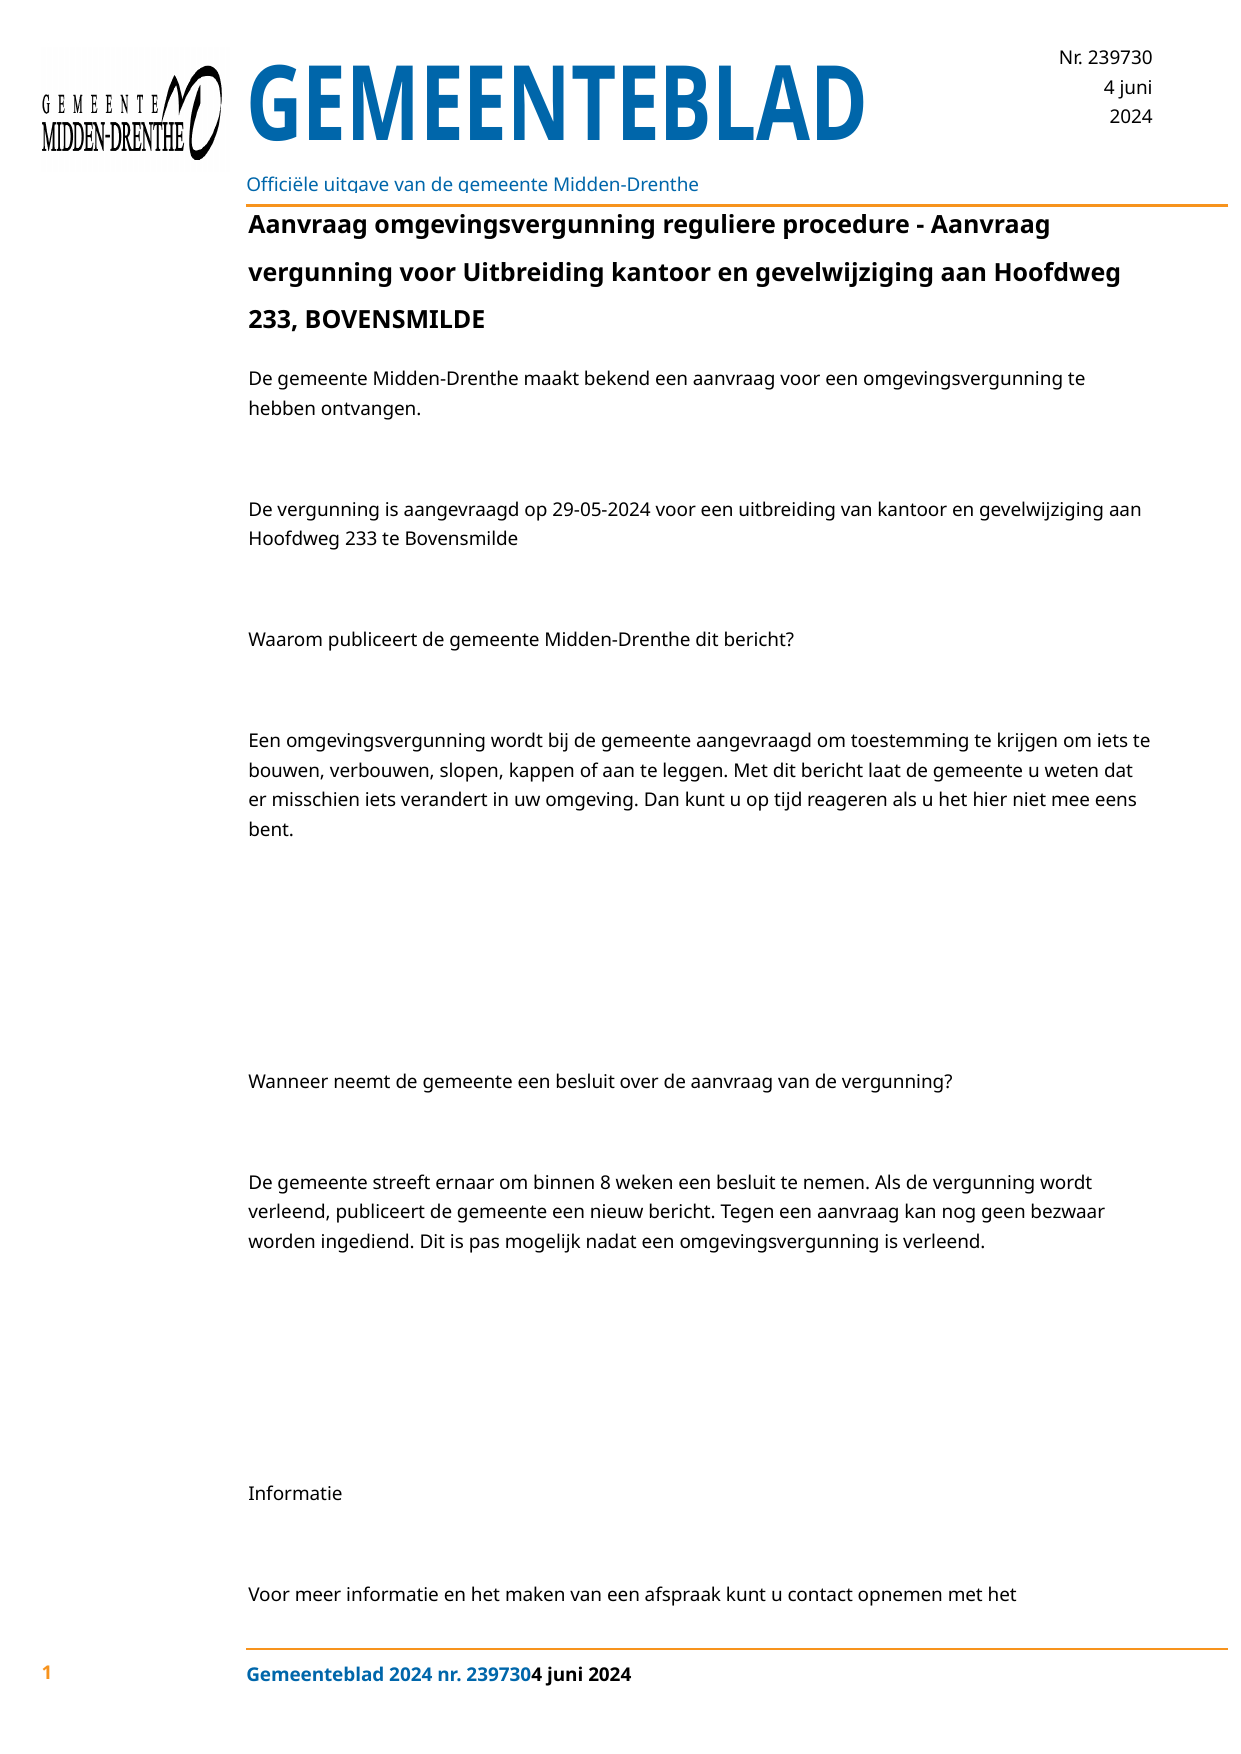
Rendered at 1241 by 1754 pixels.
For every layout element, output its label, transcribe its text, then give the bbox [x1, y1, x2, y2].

text Aanvraag omgevingsvergunning reguliere procedure - Aanvraag vergunning voor Uitbreiding kantoor en gevelwijziging aan Hoofdweg 233, BOVENSMILDE [248, 207, 1152, 336]
text Voor meer informatie en het maken van een afspraak kunt u contact opnemen met het [248, 1581, 1152, 1607]
text De gemeente Midden-Drenthe maakt bekend een aanvraag voor een omgevingsvergunning te hebben ontvangen. [248, 366, 1152, 421]
text De gemeente streeft ernaar om binnen 8 weken een besluit te nemen. Als de vergunning wordt verleend, publiceert de gemeente een nieuw bericht. Tegen een aanvraag kan nog geen bezwaar worden ingediend. Dit is pas mogelijk nadat een omgevingsvergunning is verleend. [248, 1169, 1152, 1254]
text Een omgevingsvergunning wordt bij de gemeente aangevraagd om toestemming te krijgen om iets te bouwen, verbouwen, slopen, kappen of aan te leggen. Met dit bericht laat de gemeente u weten dat er misschien iets verandert in uw omgeving. Dan kunt u op tijd reageren als u het hier niet mee eens bent. [248, 727, 1152, 842]
picture [41, 47, 231, 172]
text Wanneer neemt de gemeente een besluit over de aanvraag van de vergunning? [248, 1068, 1152, 1094]
text Informatie [248, 1480, 1152, 1506]
text Waarom publiceert de gemeente Midden-Drenthe dit bericht? [248, 626, 1152, 652]
text De vergunning is aangevraagd op 29-05-2024 voor een uitbreiding van kantoor en gevelwijziging aan Hoofdweg 233 te Bovensmilde [248, 496, 1152, 551]
